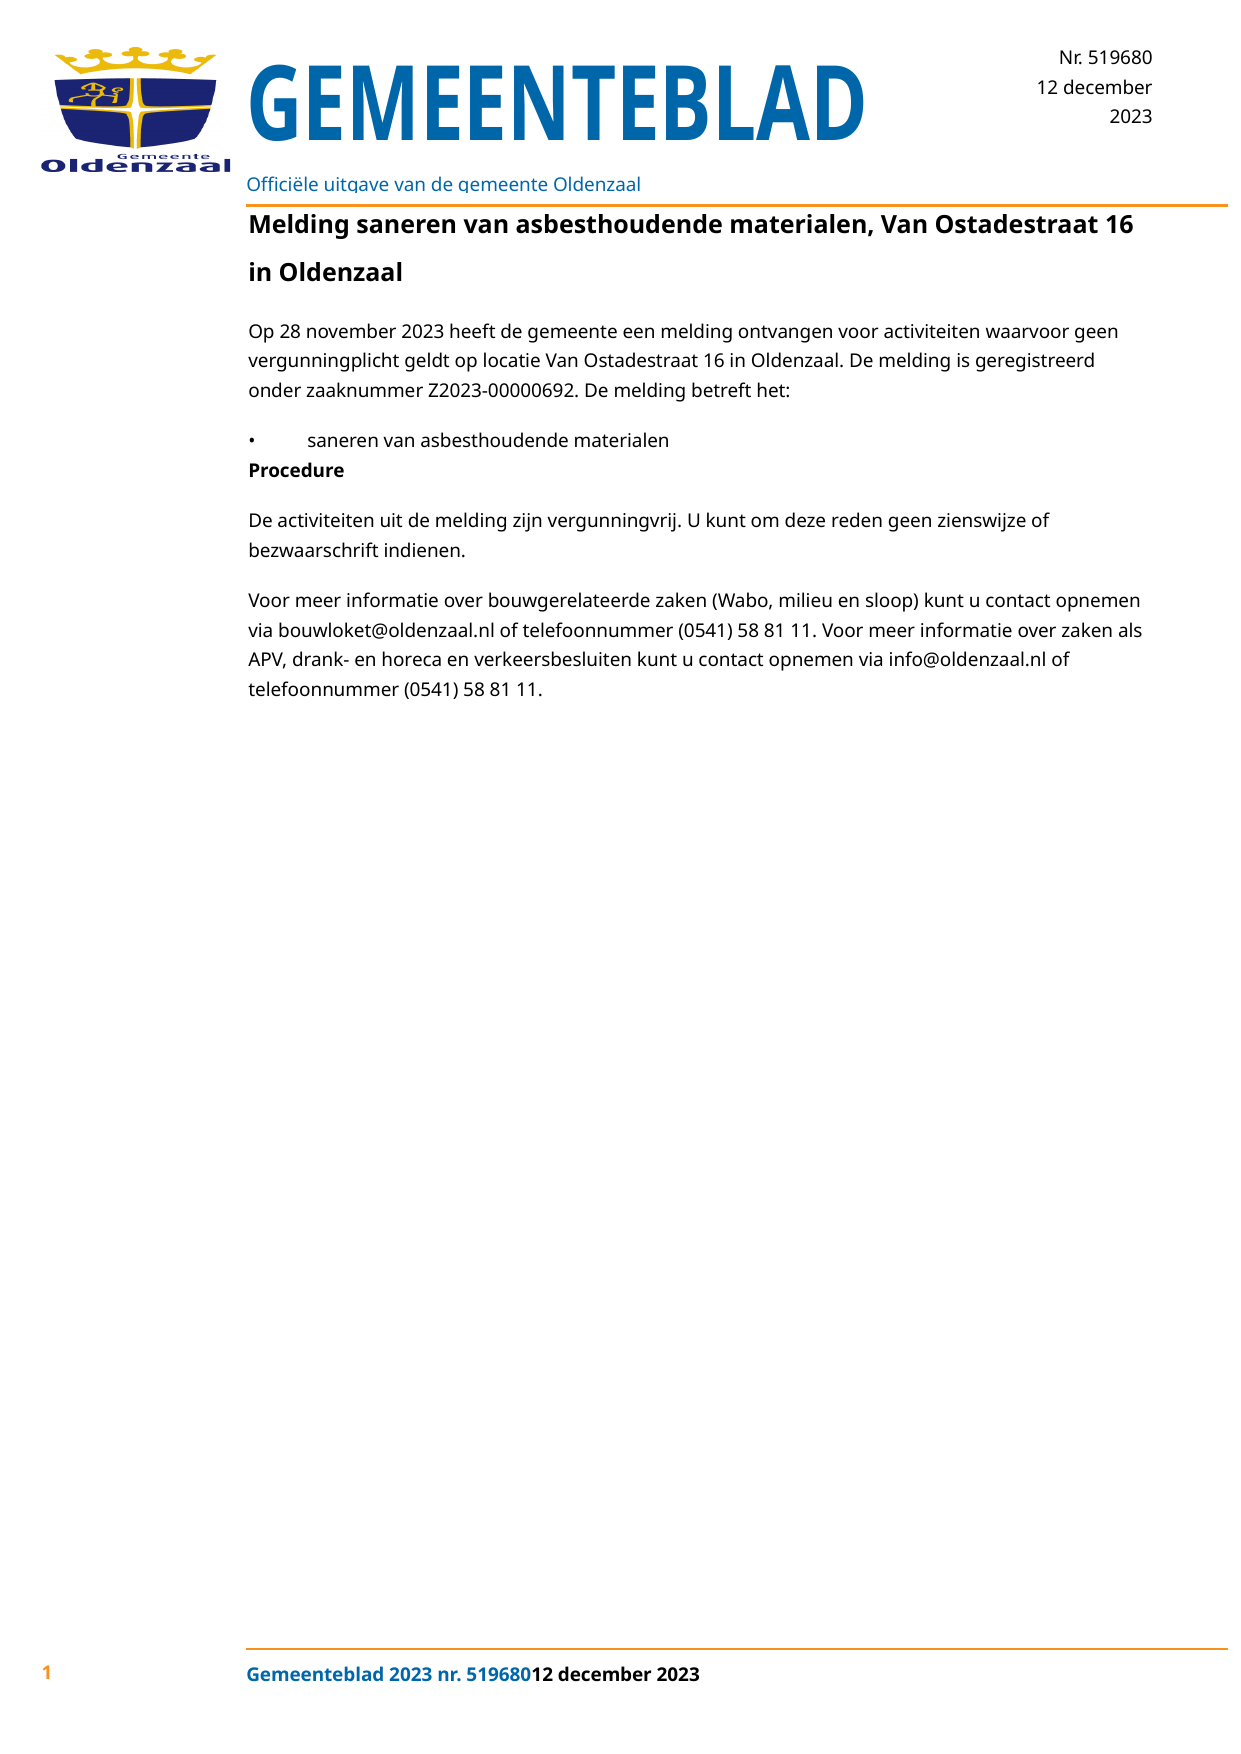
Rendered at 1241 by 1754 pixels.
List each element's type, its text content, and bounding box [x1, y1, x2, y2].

text De activiteiten uit de melding zijn vergunningvrij. U kunt om deze reden geen zienswijze of bezwaarschrift indienen. [248, 507, 1152, 563]
text Procedure [248, 457, 1152, 483]
text Melding saneren van asbesthoudende materialen, Van Ostadestraat 16 in Oldenzaal [248, 207, 1152, 288]
list saneren van asbesthoudende materialen [248, 427, 1152, 453]
text Op 28 november 2023 heeft de gemeente een melding ontvangen voor activiteiten waarvoor geen vergunningplicht geldt op locatie Van Ostadestraat 16 in Oldenzaal. De melding is geregistreerd onder zaaknummer Z2023-00000692. De melding betreft het: [248, 318, 1152, 403]
text Voor meer informatie over bouwgerelateerde zaken (Wabo, milieu en sloop) kunt u contact opnemen via bouwloket@oldenzaal.nl of telefoonnummer (0541) 58 81 11. Voor meer informatie over zaken als APV, drank- en horeca en verkeersbesluiten kunt u contact opnemen via info@oldenzaal.nl of telefoonnummer (0541) 58 81 11. [248, 587, 1152, 702]
picture [41, 47, 231, 172]
